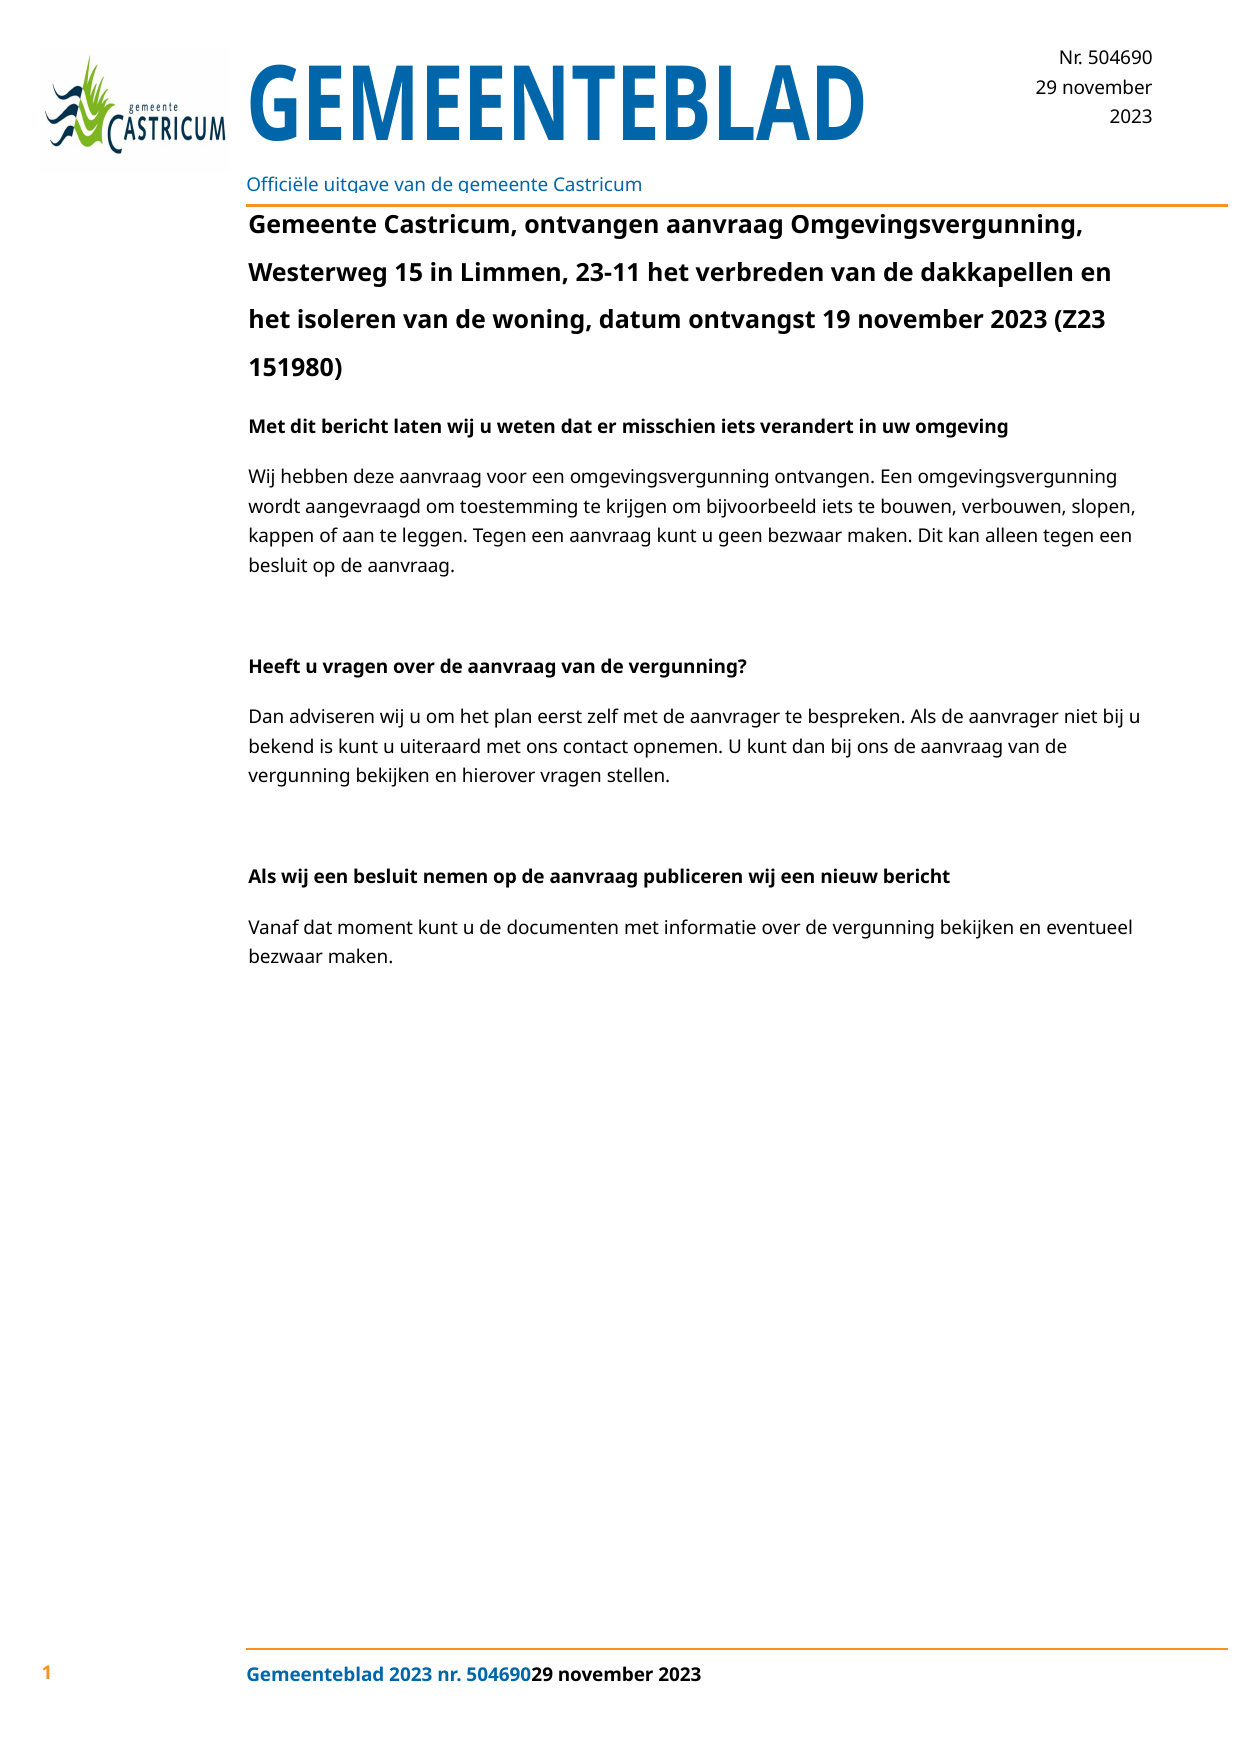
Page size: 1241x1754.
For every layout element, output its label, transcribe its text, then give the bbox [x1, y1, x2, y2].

text Wij hebben deze aanvraag voor een omgevingsvergunning ontvangen. Een omgevingsvergunning wordt aangevraagd om toestemming te krijgen om bijvoorbeeld iets te bouwen, verbouwen, slopen, kappen of aan te leggen. Tegen een aanvraag kunt u geen bezwaar maken. Dit kan alleen tegen een besluit op de aanvraag. [248, 463, 1152, 578]
text Als wij een besluit nemen op de aanvraag publiceren wij een nieuw bericht [248, 863, 1152, 889]
text Gemeente Castricum, ontvangen aanvraag Omgevingsvergunning, Westerweg 15 in Limmen, 23-11 het verbreden van de dakkapellen en het isoleren van de woning, datum ontvangst 19 november 2023 (Z23 151980) [248, 207, 1152, 384]
text Vanaf dat moment kunt u de documenten met informatie over de vergunning bekijken en eventueel bezwaar maken. [248, 914, 1152, 969]
text Met dit bericht laten wij u weten dat er misschien iets verandert in uw omgeving [248, 413, 1152, 439]
text Heeft u vragen over de aanvraag van de vergunning? [248, 653, 1152, 679]
picture [41, 47, 231, 172]
text Dan adviseren wij u om het plan eerst zelf met de aanvrager te bespreken. Als de aanvrager niet bij u bekend is kunt u uiteraard met ons contact opnemen. U kunt dan bij ons de aanvraag van de vergunning bekijken en hierover vragen stellen. [248, 703, 1152, 788]
